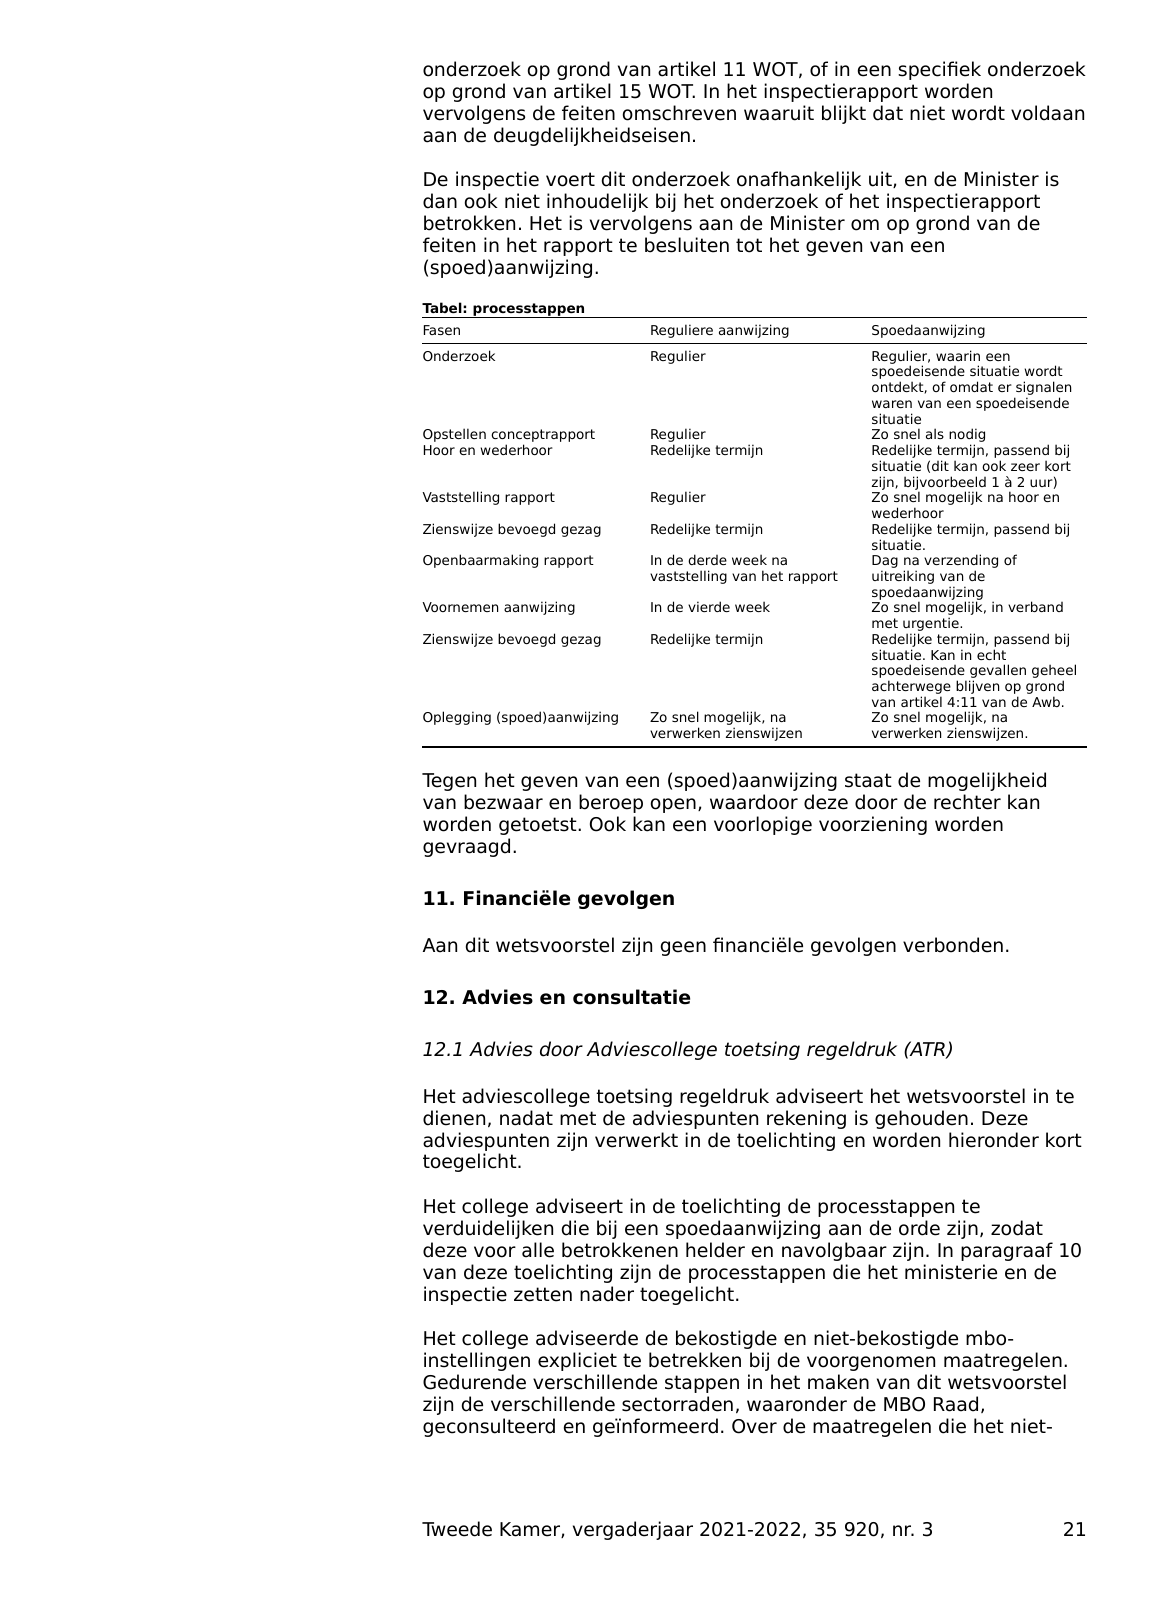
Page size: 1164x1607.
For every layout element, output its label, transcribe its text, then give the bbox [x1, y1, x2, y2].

table_cell Vaststelling rapport [422, 490, 644, 522]
table_cell Spoedaanwijzing [865, 318, 1087, 343]
table_cell Reguliere aanwijzing [644, 318, 865, 343]
table_cell Zo snel mogelijk na hoor en wederhoor [865, 490, 1087, 522]
table_cell Regulier [644, 490, 865, 522]
table_cell Redelijke termijn [644, 632, 865, 710]
table_cell Oplegging (spoed)aanwijzing [422, 710, 644, 746]
table_cell In de derde week na vaststelling van het rapport [644, 553, 865, 600]
text Tegen het geven van een (spoed)aanwijzing staat de mogelijkheid van bezwaar en beroep open, waardoor deze door de rechter kan worden getoetst. Ook kan een voorlopige voorziening worden gevraagd. [422, 770, 1087, 858]
text Het college adviseert in de toelichting de processtappen te verduidelijken die bij een spoedaanwijzing aan de orde zijn, zodat deze voor alle betrokkenen helder en navolgbaar zijn. In paragraaf 10 van deze toelichting zijn de processtappen die het ministerie en de inspectie zetten nader toegelicht. [422, 1196, 1087, 1306]
table_cell Redelijke termijn, passend bij situatie (dit kan ook zeer kort zijn, bijvoorbeeld 1 à 2 uur) [865, 443, 1087, 490]
subtitle 12.1 Advies door Adviescollege toetsing regeldruk (ATR) [422, 1038, 1087, 1061]
table_cell Zo snel mogelijk, in verband met urgentie. [865, 600, 1087, 632]
text Het college adviseerde de bekostigde en niet-bekostigde mbo-instellingen expliciet te betrekken bij de voorgenomen maatregelen. Gedurende verschillende stappen in het maken van dit wetsvoorstel zijn de verschillende sectorraden, waaronder de MBO Raad, geconsulteerd en geïnformeerd. Over de maatregelen die het niet- [422, 1328, 1087, 1438]
table_cell Regulier [644, 427, 865, 443]
table_cell Zienswijze bevoegd gezag [422, 632, 644, 710]
text Aan dit wetsvoorstel zijn geen financiële gevolgen verbonden. [422, 934, 1087, 957]
text De inspectie voert dit onderzoek onafhankelijk uit, en de Minister is dan ook niet inhoudelijk bij het onderzoek of het inspectierapport betrokken. Het is vervolgens aan de Minister om op grond van de feiten in het rapport te besluiten tot het geven van een (spoed)aanwijzing. [422, 169, 1087, 279]
table_cell Redelijke termijn [644, 522, 865, 553]
table_cell Redelijke termijn, passend bij situatie. Kan in echt spoedeisende gevallen geheel achterwege blijven op grond van artikel 4:11 van de Awb. [865, 632, 1087, 710]
table_cell In de vierde week [644, 600, 865, 632]
table_cell Voornemen aanwijzing [422, 600, 644, 632]
table_cell Zo snel als nodig [865, 427, 1087, 443]
table_cell Zienswijze bevoegd gezag [422, 522, 644, 553]
table_header Tabel: processtappen [422, 301, 1087, 317]
table_cell Regulier, waarin een spoedeisende situatie wordt ontdekt, of omdat er signalen waren van een spoedeisende situatie [865, 344, 1087, 427]
table_cell Redelijke termijn, passend bij situatie. [865, 522, 1087, 553]
table_cell Hoor en wederhoor [422, 443, 644, 490]
table_cell Onderzoek [422, 344, 644, 427]
table_cell Dag na verzending of uitreiking van de spoedaanwijzing [865, 553, 1087, 600]
subtitle 12. Advies en consultatie [422, 987, 1087, 1008]
table_cell Regulier [644, 344, 865, 427]
table_cell Opstellen conceptrapport [422, 427, 644, 443]
text onderzoek op grond van artikel 11 WOT, of in een specifiek onderzoek op grond van artikel 15 WOT. In het inspectierapport worden vervolgens de feiten omschreven waaruit blijkt dat niet wordt voldaan aan de deugdelijkheidseisen. [422, 59, 1087, 147]
table_cell Openbaarmaking rapport [422, 553, 644, 600]
table_cell Fasen [422, 318, 644, 343]
table_cell Redelijke termijn [644, 443, 865, 490]
table_cell Zo snel mogelijk, na verwerken zienswijzen [644, 710, 865, 746]
table_cell Zo snel mogelijk, na verwerken zienswijzen. [865, 710, 1087, 746]
text Het adviescollege toetsing regeldruk adviseert het wetsvoorstel in te dienen, nadat met de adviespunten rekening is gehouden. Deze adviespunten zijn verwerkt in de toelichting en worden hieronder kort toegelicht. [422, 1086, 1087, 1173]
subtitle 11. Financiële gevolgen [422, 888, 1087, 909]
